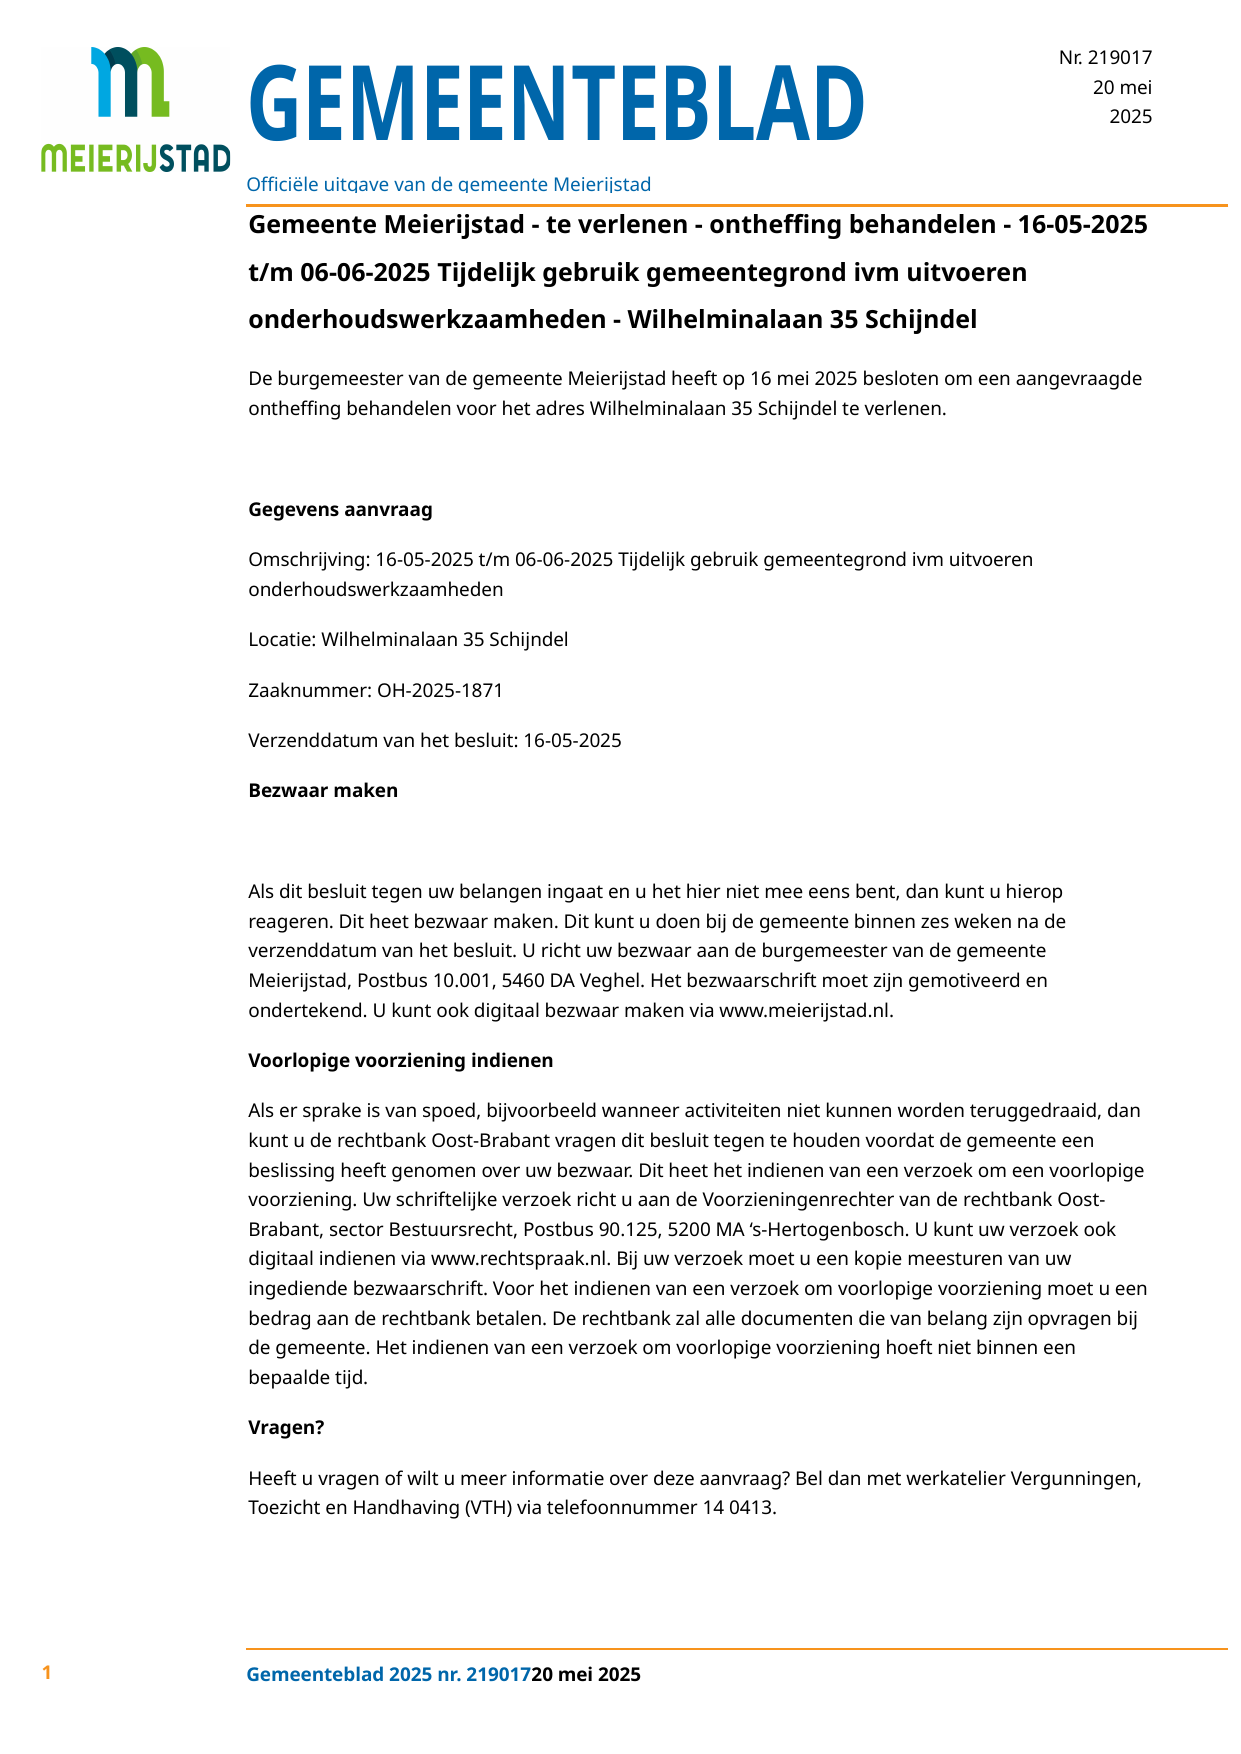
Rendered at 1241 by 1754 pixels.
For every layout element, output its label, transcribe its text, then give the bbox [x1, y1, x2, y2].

text Locatie: Wilhelminalaan 35 Schijndel [248, 626, 1152, 652]
text Bezwaar maken [248, 778, 1152, 803]
text Heeft u vragen of wilt u meer informatie over deze aanvraag? Bel dan met werkatelier Vergunningen, Toezicht en Handhaving (VTH) via telefoonnummer 14 0413. [248, 1465, 1152, 1520]
text Voorlopige voorziening indienen [248, 1047, 1152, 1073]
text Omschrijving: 16-05-2025 t/m 06-06-2025 Tijdelijk gebruik gemeentegrond ivm uitvoeren onderhoudswerkzaamheden [248, 546, 1152, 602]
text Zaaknummer: OH-2025-1871 [248, 677, 1152, 702]
text Vragen? [248, 1414, 1152, 1440]
text Gegevens aanvraag [248, 496, 1152, 522]
picture [41, 47, 231, 172]
text Als er sprake is van spoed, bijvoorbeeld wanneer activiteiten niet kunnen worden teruggedraaid, dan kunt u de rechtbank Oost-Brabant vragen dit besluit tegen te houden voordat de gemeente een beslissing heeft genomen over uw bezwaar. Dit heet het indienen van een verzoek om een voorlopige voorziening. Uw schriftelijke verzoek richt u aan de Voorzieningenrechter van de rechtbank Oost-Brabant, sector Bestuursrecht, Postbus 90.125, 5200 MA ‘s-Hertogenbosch. U kunt uw verzoek ook digitaal indienen via www.rechtspraak.nl. Bij uw verzoek moet u een kopie meesturen van uw ingediende bezwaarschrift. Voor het indienen van een verzoek om voorlopige voorziening moet u een bedrag aan de rechtbank betalen. De rechtbank zal alle documenten die van belang zijn opvragen bij de gemeente. Het indienen van een verzoek om voorlopige voorziening hoeft niet binnen een bepaalde tijd. [248, 1098, 1152, 1389]
text Verzenddatum van het besluit: 16-05-2025 [248, 727, 1152, 753]
text Als dit besluit tegen uw belangen ingaat en u het hier niet mee eens bent, dan kunt u hierop reageren. Dit heet bezwaar maken. Dit kunt u doen bij de gemeente binnen zes weken na de verzenddatum van het besluit. U richt uw bezwaar aan de burgemeester van de gemeente Meierijstad, Postbus 10.001, 5460 DA Veghel. Het bezwaarschrift moet zijn gemotiveerd en ondertekend. U kunt ook digitaal bezwaar maken via www.meierijstad.nl. [248, 878, 1152, 1022]
text Gemeente Meierijstad - te verlenen - ontheffing behandelen - 16-05-2025 t/m 06-06-2025 Tijdelijk gebruik gemeentegrond ivm uitvoeren onderhoudswerkzaamheden - Wilhelminalaan 35 Schijndel [248, 207, 1152, 336]
text De burgemeester van de gemeente Meierijstad heeft op 16 mei 2025 besloten om een aangevraagde ontheffing behandelen voor het adres Wilhelminalaan 35 Schijndel te verlenen. [248, 366, 1152, 421]
